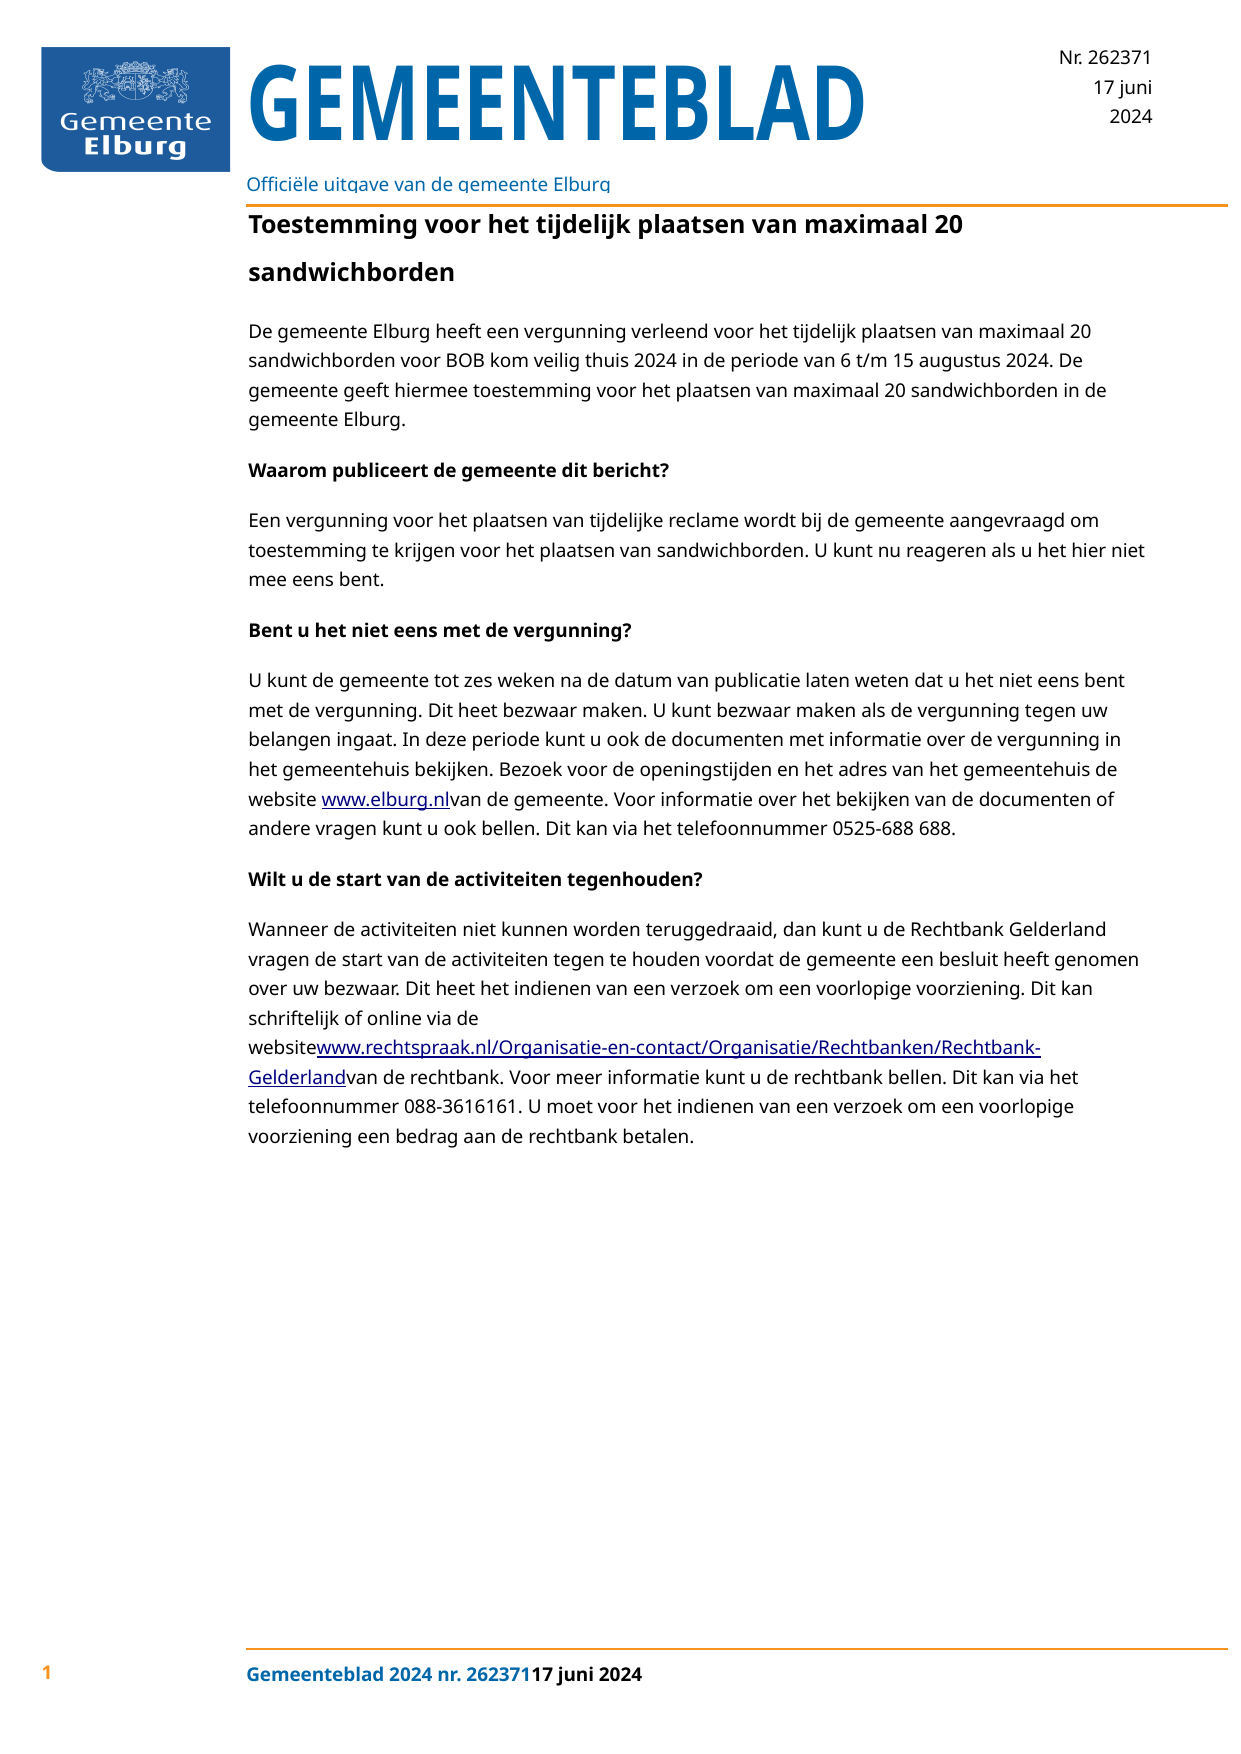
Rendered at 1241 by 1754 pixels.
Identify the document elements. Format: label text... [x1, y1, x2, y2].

picture [41, 47, 231, 172]
text Wilt u de start van de activiteiten tegenhouden? [248, 866, 1152, 892]
text Bent u het niet eens met de vergunning? [248, 617, 1152, 643]
text U kunt de gemeente tot zes weken na de datum van publicatie laten weten dat u het niet eens bent met de vergunning. Dit heet bezwaar maken. U kunt bezwaar maken als de vergunning tegen uw belangen ingaat. In deze periode kunt u ook de documenten met informatie over de vergunning in het gemeentehuis bekijken. Bezoek voor de openingstijden en het adres van het gemeentehuis de website www.elburg.nlvan de gemeente. Voor informatie over het bekijken van de documenten of andere vragen kunt u ook bellen. Dit kan via het telefoonnummer 0525-688 688. [248, 667, 1152, 841]
text Wanneer de activiteiten niet kunnen worden teruggedraaid, dan kunt u de Rechtbank Gelderland vragen de start van de activiteiten tegen te houden voordat de gemeente een besluit heeft genomen over uw bezwaar. Dit heet het indienen van een verzoek om een voorlopige voorziening. Dit kan schriftelijk of online via de websitewww.rechtspraak.nl/Organisatie-en-contact/Organisatie/Rechtbanken/Rechtbank-Gelderlandvan de rechtbank. Voor meer informatie kunt u de rechtbank bellen. Dit kan via het telefoonnummer 088-3616161. U moet voor het indienen van een verzoek om een voorlopige voorziening een bedrag aan de rechtbank betalen. [248, 916, 1152, 1149]
text De gemeente Elburg heeft een vergunning verleend voor het tijdelijk plaatsen van maximaal 20 sandwichborden voor BOB kom veilig thuis 2024 in de periode van 6 t/m 15 augustus 2024. De gemeente geeft hiermee toestemming voor het plaatsen van maximaal 20 sandwichborden in de gemeente Elburg. [248, 318, 1152, 432]
text Waarom publiceert de gemeente dit bericht? [248, 457, 1152, 483]
text Een vergunning voor het plaatsen van tijdelijke reclame wordt bij de gemeente aangevraagd om toestemming te krijgen voor het plaatsen van sandwichborden. U kunt nu reageren als u het hier niet mee eens bent. [248, 507, 1152, 592]
text Toestemming voor het tijdelijk plaatsen van maximaal 20 sandwichborden [248, 207, 1152, 288]
